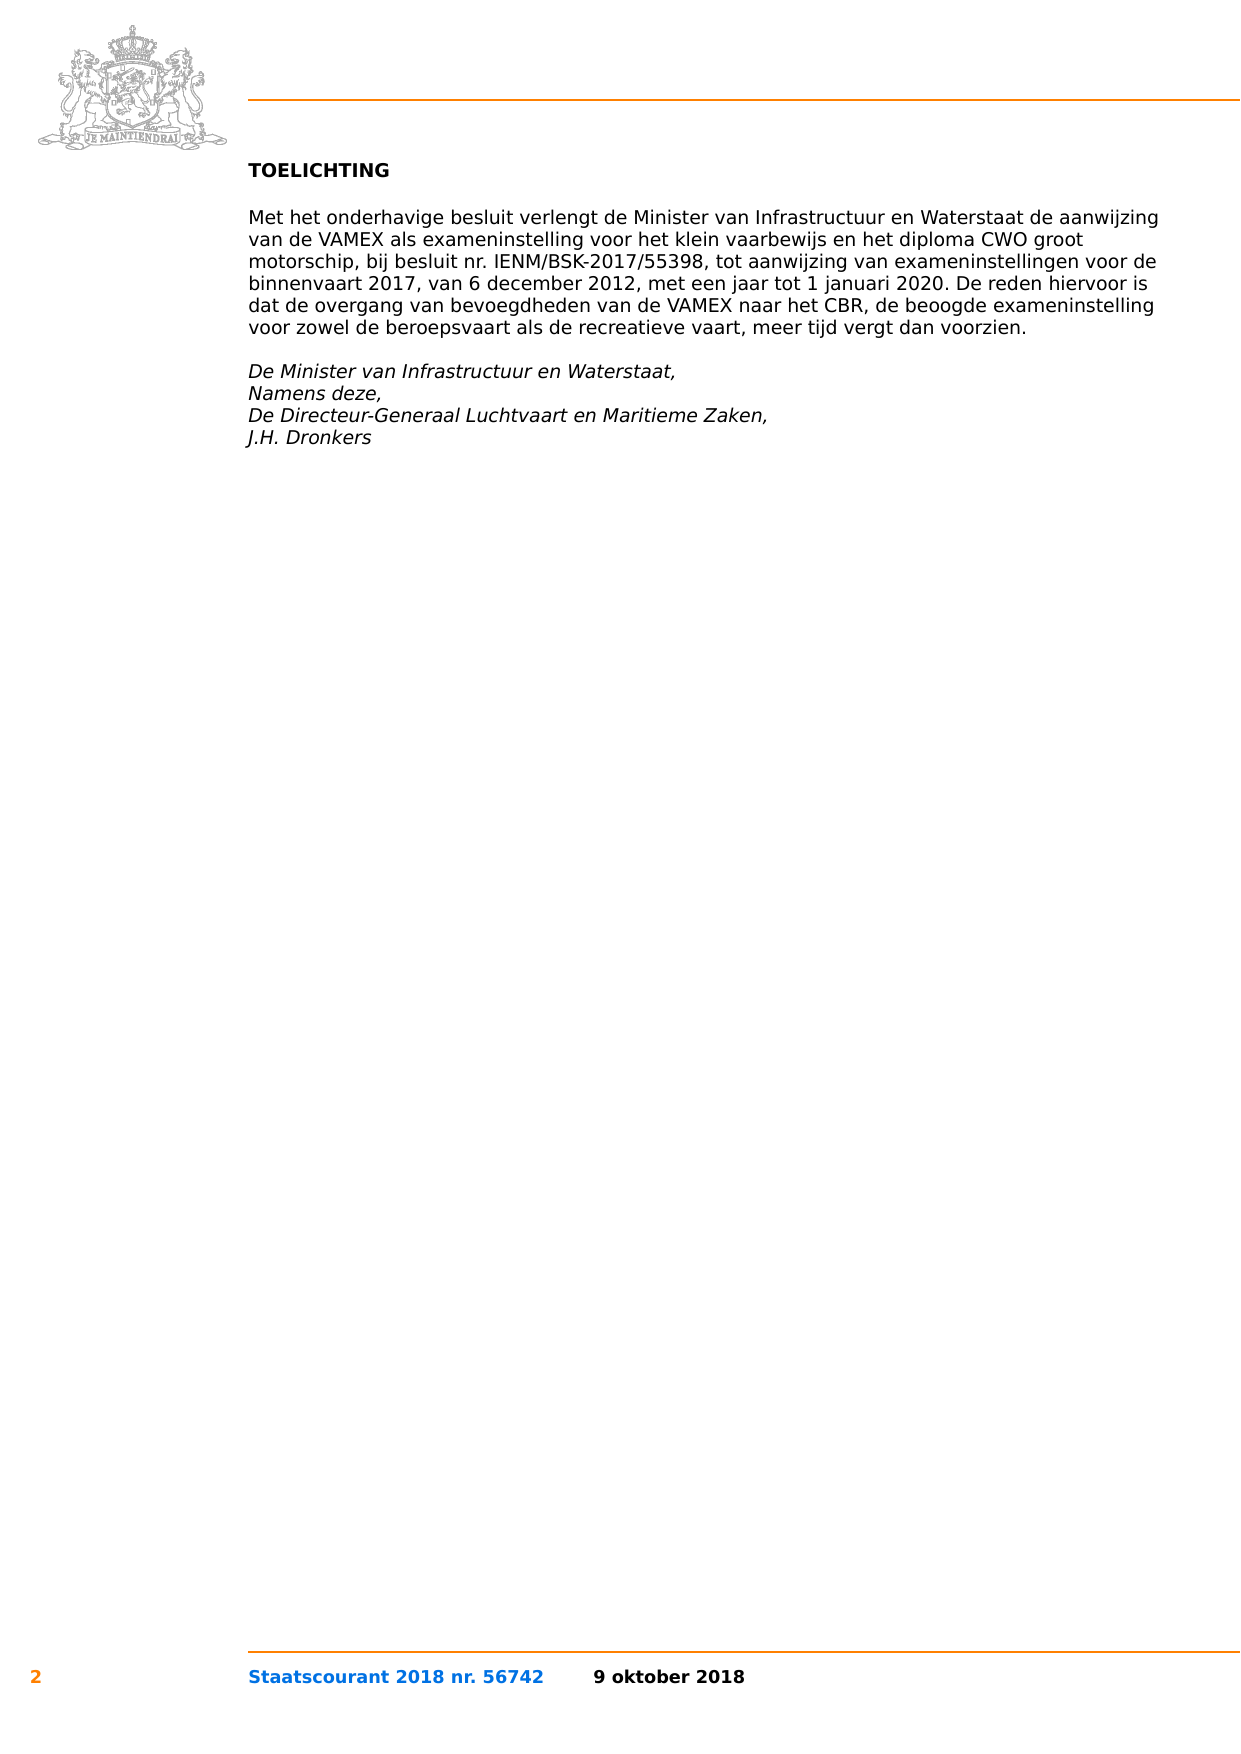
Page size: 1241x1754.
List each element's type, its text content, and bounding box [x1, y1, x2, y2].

text De Minister van Infrastructuur en Waterstaat, Namens deze, De Directeur-Generaal Luchtvaart en Maritieme Zaken, J.H. Dronkers [248, 361, 1163, 448]
text Met het onderhavige besluit verlengt de Minister van Infrastructuur en Waterstaat de aanwijzing van de VAMEX als exameninstelling voor het klein vaarbewijs en het diploma CWO groot motorschip, bij besluit nr. IENM/BSK-2017/55398, tot aanwijzing van exameninstellingen voor de binnenvaart 2017, van 6 december 2012, met een jaar tot 1 januari 2020. De reden hiervoor is dat de overgang van bevoegdheden van de VAMEX naar het CBR, de beoogde exameninstelling voor zowel de beroepsvaart als de recreatieve vaart, meer tijd vergt dan voorzien. [248, 207, 1163, 339]
picture [38, 25, 227, 150]
subtitle TOELICHTING [248, 160, 1163, 182]
